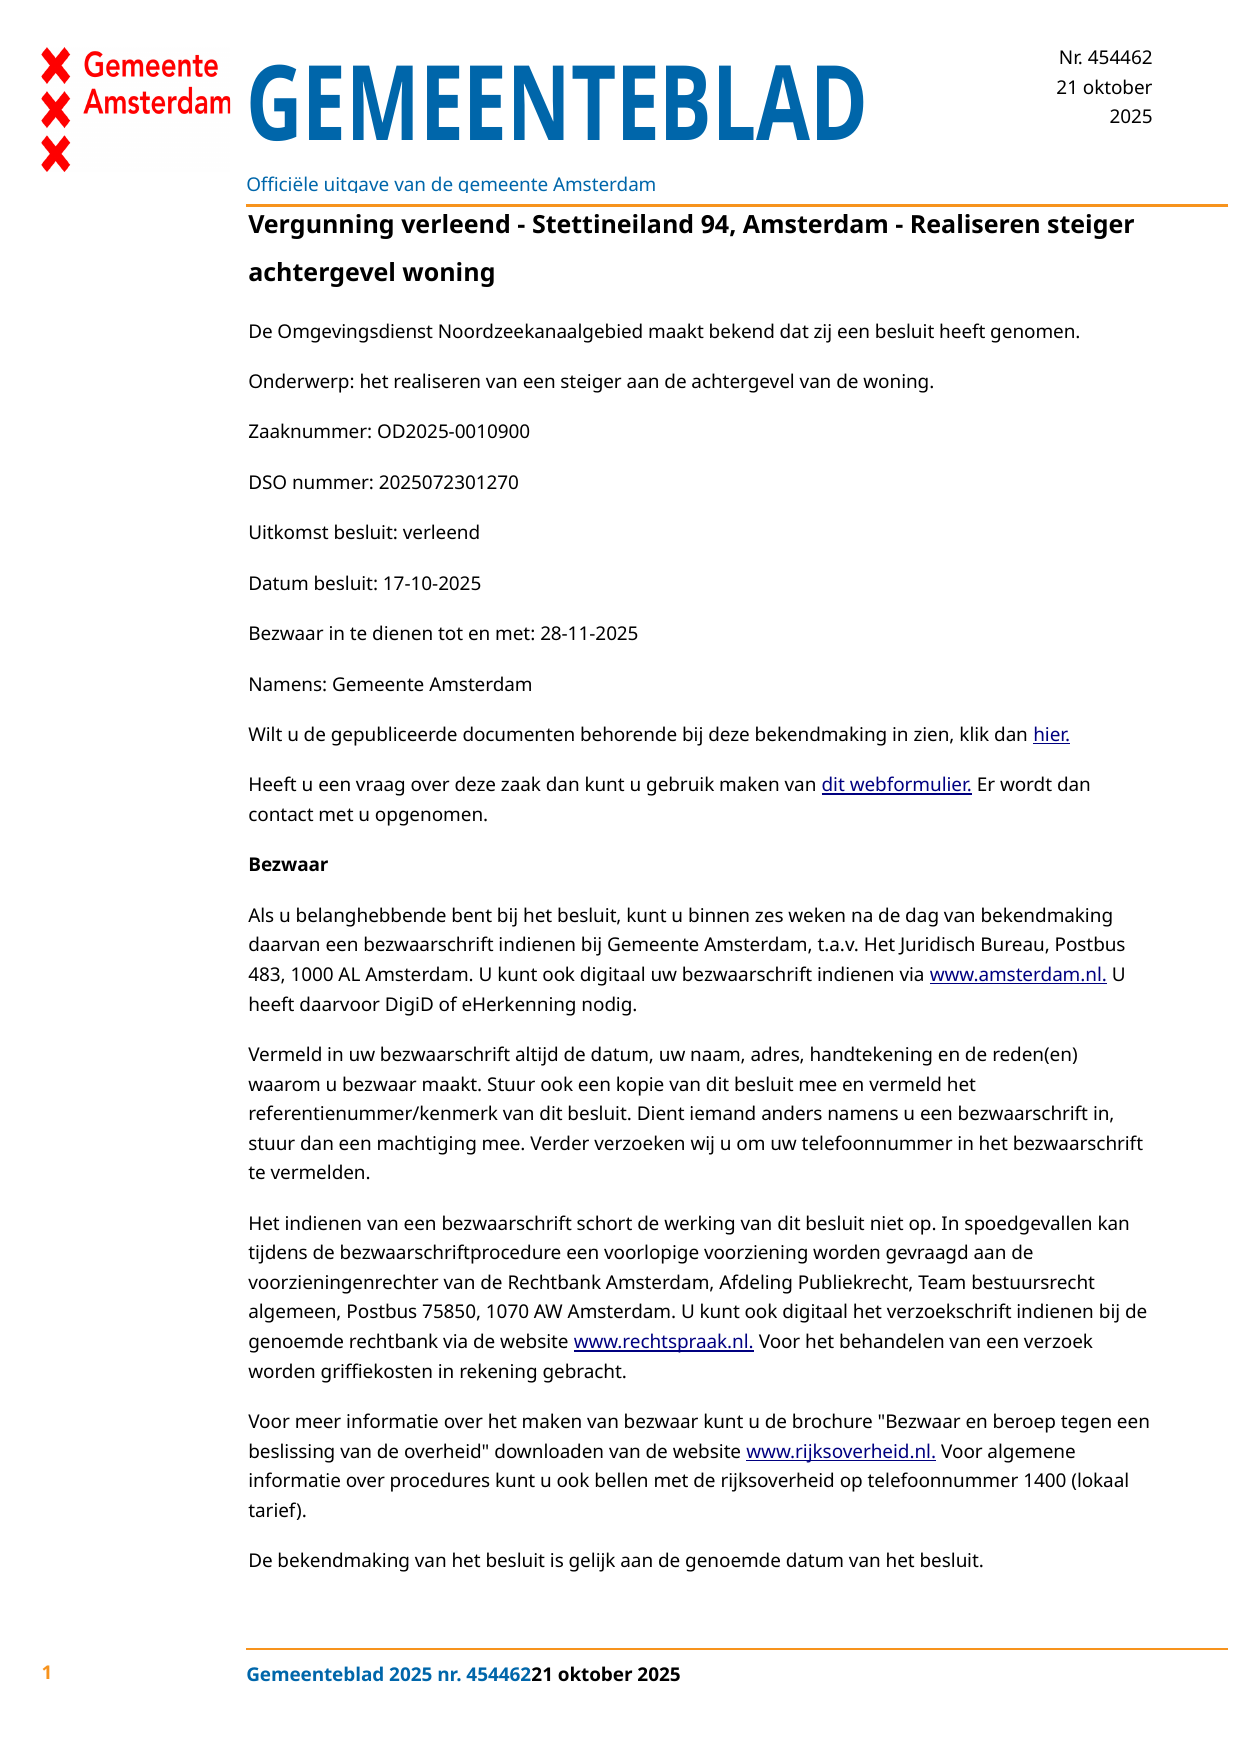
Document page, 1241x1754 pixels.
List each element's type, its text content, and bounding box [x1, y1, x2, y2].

text Als u belanghebbende bent bij het besluit, kunt u binnen zes weken na de dag van bekendmaking daarvan een bezwaarschrift indienen bij Gemeente Amsterdam, t.a.v. Het Juridisch Bureau, Postbus 483, 1000 AL Amsterdam. U kunt ook digitaal uw bezwaarschrift indienen via www.amsterdam.nl. U heeft daarvoor DigiD of eHerkenning nodig. [248, 902, 1152, 1017]
text Vergunning verleend - Stettineiland 94, Amsterdam - Realiseren steiger achtergevel woning [248, 207, 1152, 288]
picture [41, 47, 231, 172]
text Uitkomst besluit: verleend [248, 519, 1152, 545]
text Namens: Gemeente Amsterdam [248, 671, 1152, 697]
text Onderwerp: het realiseren van een steiger aan de achtergevel van de woning. [248, 368, 1152, 394]
text Heeft u een vraag over deze zaak dan kunt u gebruik maken van dit webformulier. Er wordt dan contact met u opgenomen. [248, 772, 1152, 827]
text Voor meer informatie over het maken van bezwaar kunt u de brochure "Bezwaar en beroep tegen een beslissing van de overheid" downloaden van de website www.rijksoverheid.nl. Voor algemene informatie over procedures kunt u ook bellen met de rijksoverheid op telefoonnummer 1400 (lokaal tarief). [248, 1408, 1152, 1523]
text Zaaknummer: OD2025-0010900 [248, 419, 1152, 444]
text De Omgevingsdienst Noordzeekanaalgebied maakt bekend dat zij een besluit heeft genomen. [248, 318, 1152, 344]
text Datum besluit: 17-10-2025 [248, 570, 1152, 596]
text De bekendmaking van het besluit is gelijk aan de genoemde datum van het besluit. [248, 1547, 1152, 1573]
text Vermeld in uw bezwaarschrift altijd de datum, uw naam, adres, handtekening en de reden(en) waarom u bezwaar maakt. Stuur ook een kopie van dit besluit mee en vermeld het referentienummer/kenmerk van dit besluit. Dient iemand anders namens u een bezwaarschrift in, stuur dan een machtiging mee. Verder verzoeken wij u om uw telefoonnummer in het bezwaarschrift te vermelden. [248, 1041, 1152, 1185]
text Wilt u de gepubliceerde documenten behorende bij deze bekendmaking in zien, klik dan hier. [248, 721, 1152, 747]
text Bezwaar in te dienen tot en met: 28-11-2025 [248, 620, 1152, 646]
text Het indienen van een bezwaarschrift schort de werking van dit besluit niet op. In spoedgevallen kan tijdens de bezwaarschriftprocedure een voorlopige voorziening worden gevraagd aan de voorzieningenrechter van de Rechtbank Amsterdam, Afdeling Publiekrecht, Team bestuursrecht algemeen, Postbus 75850, 1070 AW Amsterdam. U kunt ook digitaal het verzoekschrift indienen bij de genoemde rechtbank via de website www.rechtspraak.nl. Voor het behandelen van een verzoek worden griffiekosten in rekening gebracht. [248, 1210, 1152, 1384]
text Bezwaar [248, 852, 1152, 877]
text DSO nummer: 2025072301270 [248, 469, 1152, 495]
